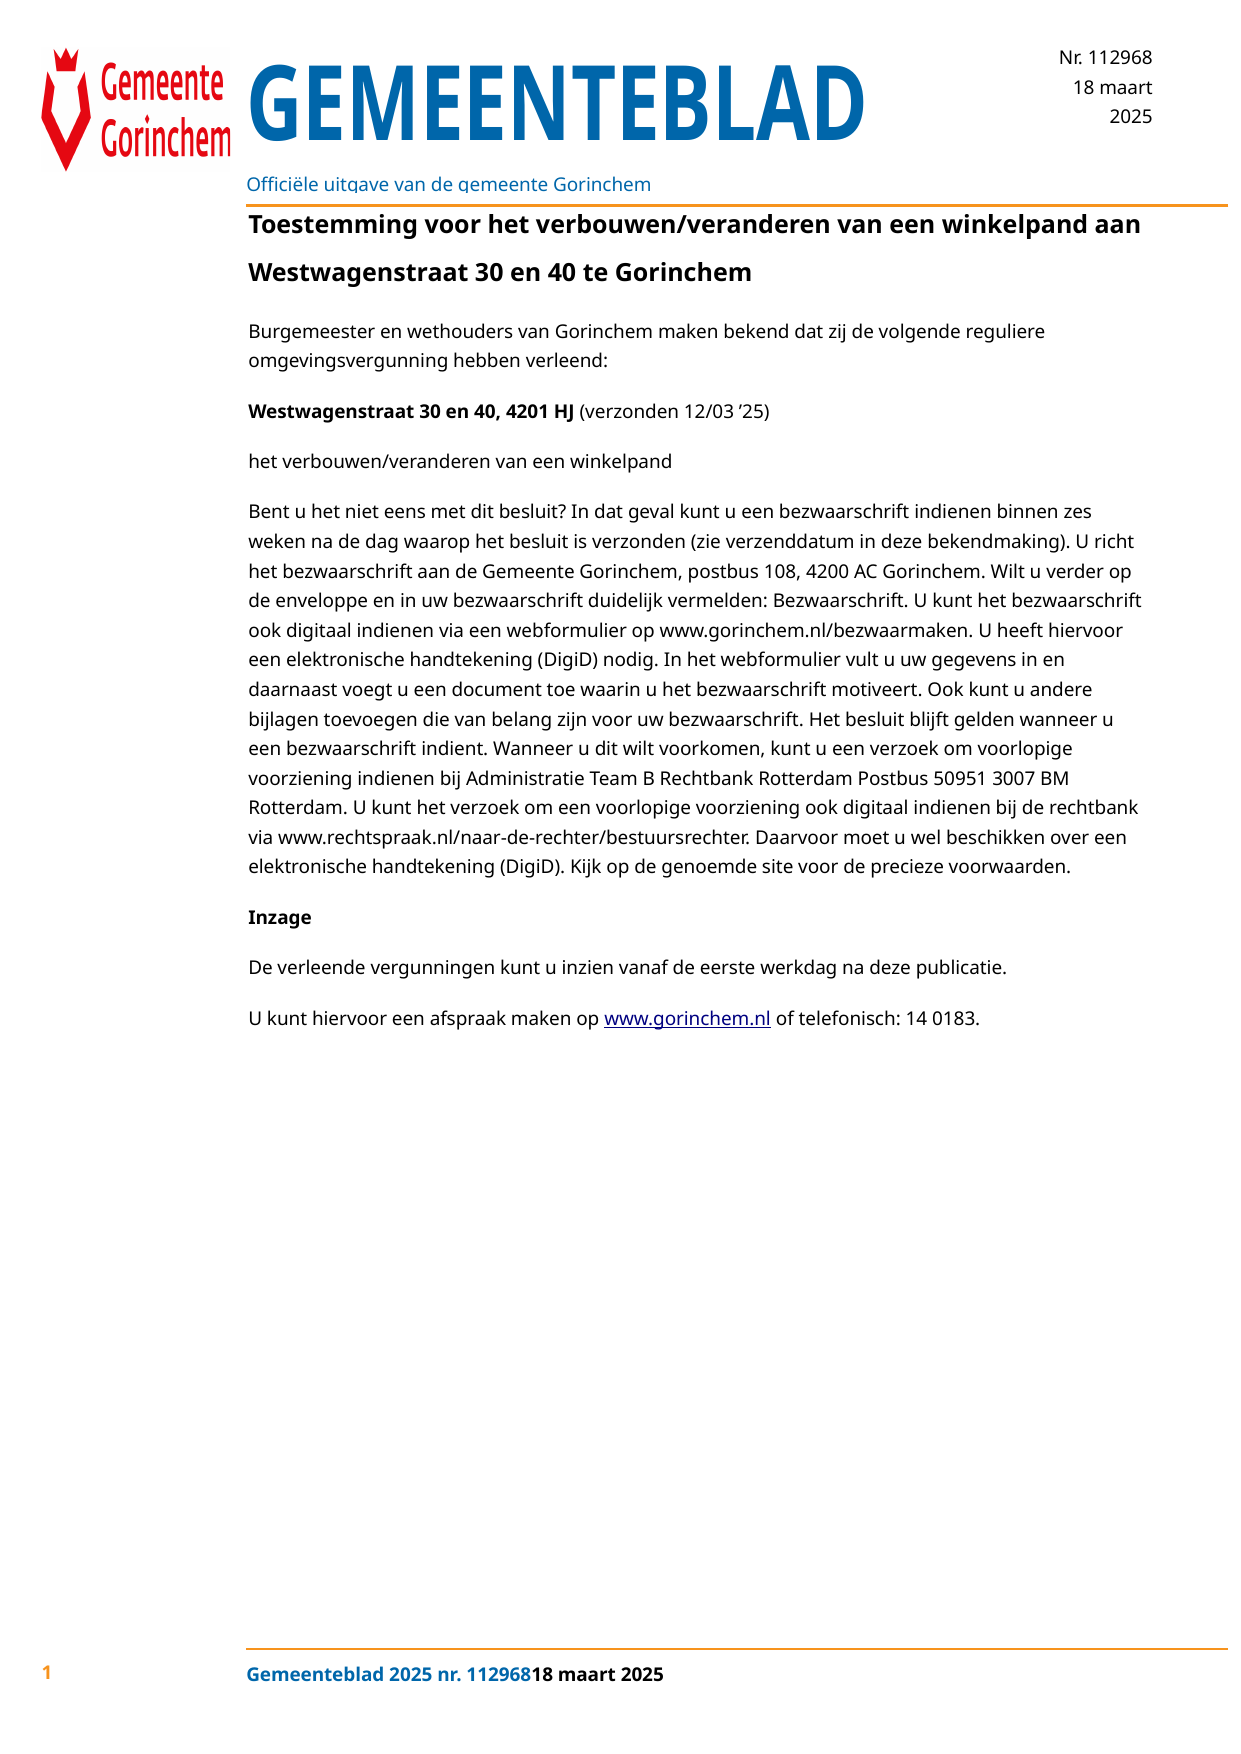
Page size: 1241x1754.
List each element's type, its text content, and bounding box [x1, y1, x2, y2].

picture [41, 47, 231, 172]
text U kunt hiervoor een afspraak maken op www.gorinchem.nl of telefonisch: 14 0183. [248, 1005, 1152, 1031]
text Toestemming voor het verbouwen/veranderen van een winkelpand aan Westwagenstraat 30 en 40 te Gorinchem [248, 207, 1152, 288]
text De verleende vergunningen kunt u inzien vanaf de eerste werkdag na deze publicatie. [248, 954, 1152, 980]
text Bent u het niet eens met dit besluit? In dat geval kunt u een bezwaarschrift indienen binnen zes weken na de dag waarop het besluit is verzonden (zie verzenddatum in deze bekendmaking). U richt het bezwaarschrift aan de Gemeente Gorinchem, postbus 108, 4200 AC Gorinchem. Wilt u verder op de enveloppe en in uw bezwaarschrift duidelijk vermelden: Bezwaarschrift. U kunt het bezwaarschrift ook digitaal indienen via een webformulier op www.gorinchem.nl/bezwaarmaken. U heeft hiervoor een elektronische handtekening (DigiD) nodig. In het webformulier vult u uw gegevens in en daarnaast voegt u een document toe waarin u het bezwaarschrift motiveert. Ook kunt u andere bijlagen toevoegen die van belang zijn voor uw bezwaarschrift. Het besluit blijft gelden wanneer u een bezwaarschrift indient. Wanneer u dit wilt voorkomen, kunt u een verzoek om voorlopige voorziening indienen bij Administratie Team B Rechtbank Rotterdam Postbus 50951 3007 BM Rotterdam. U kunt het verzoek om een voorlopige voorziening ook digitaal indienen bij de rechtbank via www.rechtspraak.nl/naar-de-rechter/bestuursrechter. Daarvoor moet u wel beschikken over een elektronische handtekening (DigiD). Kijk op de genoemde site voor de precieze voorwaarden. [248, 499, 1152, 879]
text Westwagenstraat 30 en 40, 4201 HJ (verzonden 12/03 ’25) [248, 398, 1152, 424]
text Inzage [248, 904, 1152, 930]
text het verbouwen/veranderen van een winkelpand [248, 448, 1152, 474]
text Burgemeester en wethouders van Gorinchem maken bekend dat zij de volgende reguliere omgevingsvergunning hebben verleend: [248, 318, 1152, 373]
